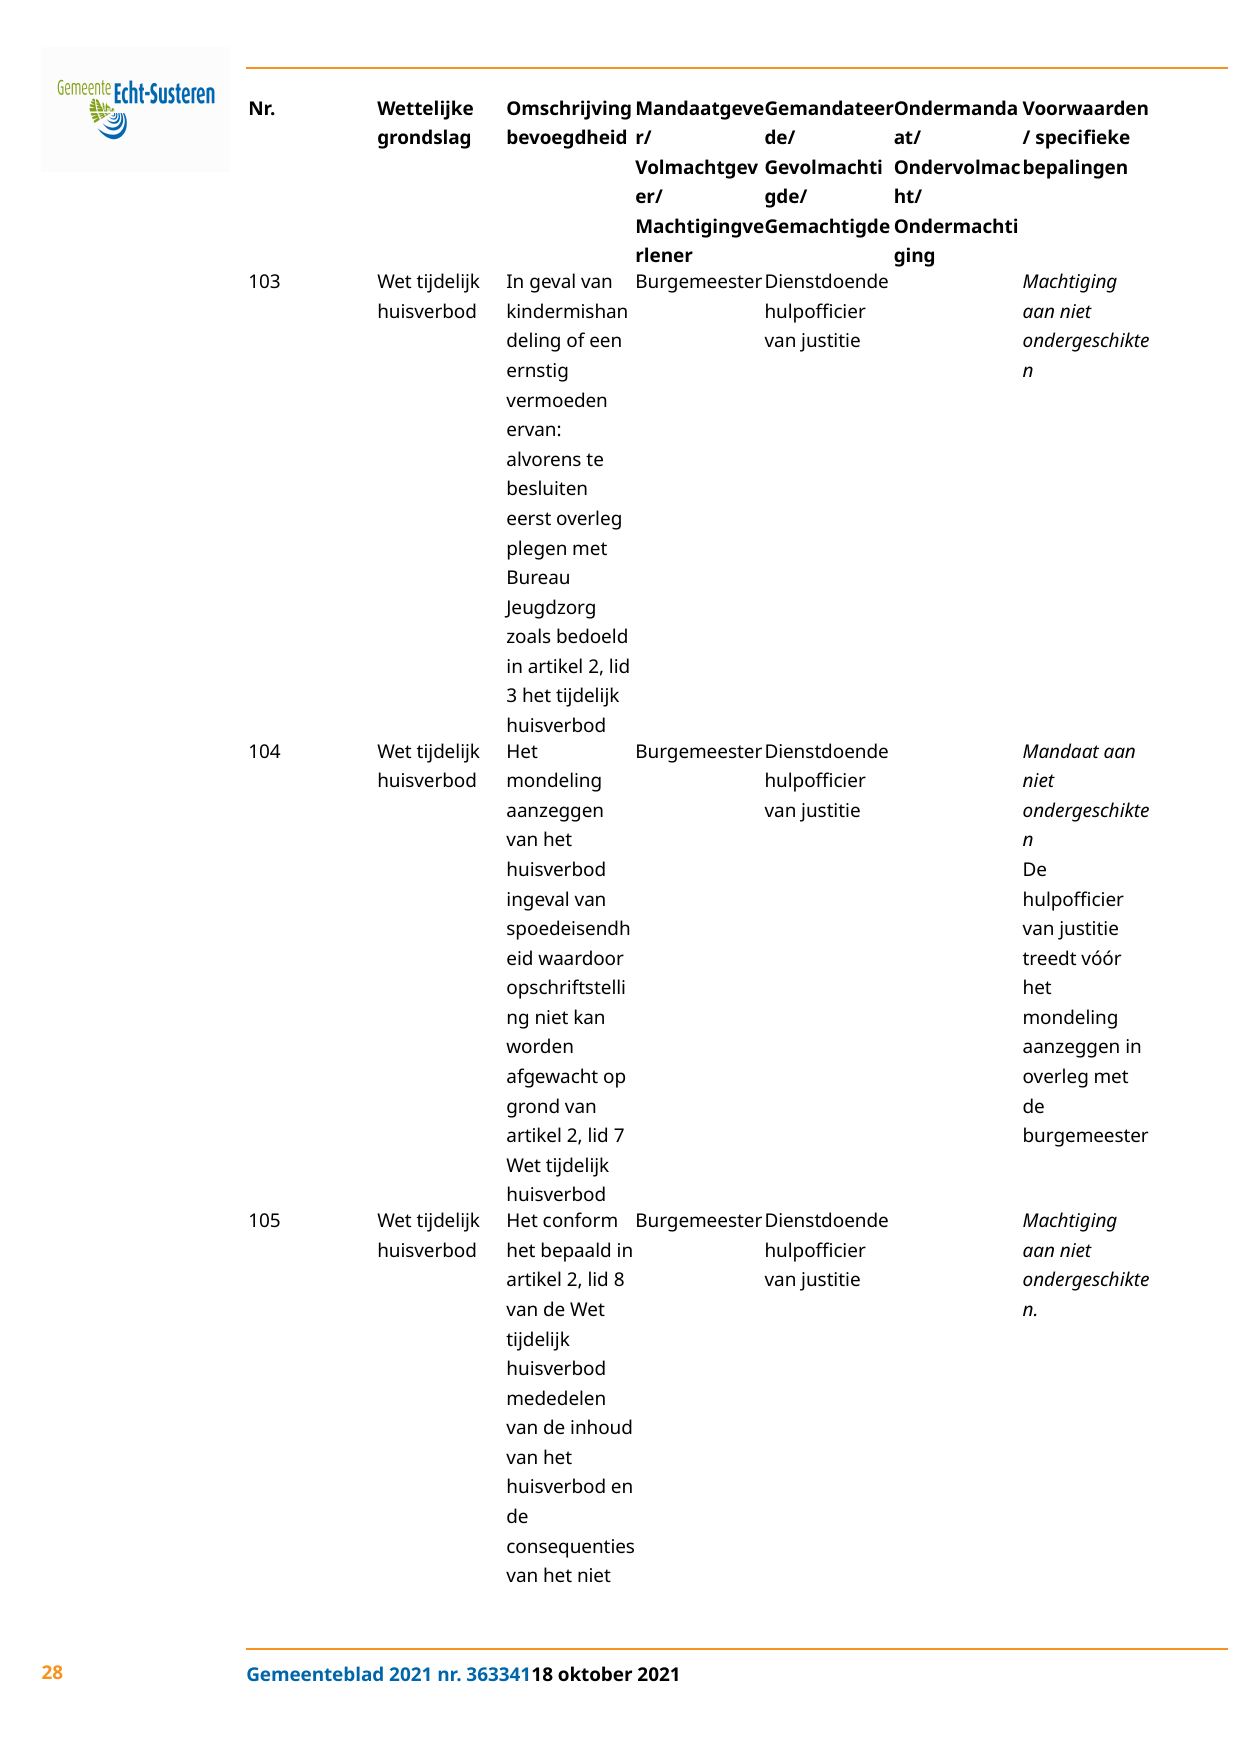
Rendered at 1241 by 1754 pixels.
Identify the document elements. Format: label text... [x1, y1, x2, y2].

table_cell Burgemeester [635, 1208, 764, 1588]
picture [41, 47, 231, 172]
table_cell Mandaat aan niet ondergeschikten De hulpofficier van justitie treedt vóór het mondeling aanzeggen in overleg met de burgemeester [1023, 738, 1152, 1207]
table_cell Het conform het bepaald in artikel 2, lid 8 van de Wet tijdelijk huisverbod mededelen van de inhoud van het huisverbod en de consequenties van het niet [506, 1208, 635, 1588]
table_cell Dienstdoende hulpofficier van justitie [764, 269, 893, 738]
table_cell Het mondeling aanzeggen van het huisverbod ingeval van spoedeisendheid waardoor opschriftstelling niet kan worden afgewacht op grond van artikel 2, lid 7 Wet tijdelijk huisverbod [506, 738, 635, 1207]
table_header Voorwaarden / specifieke bepalingen [1023, 95, 1152, 268]
table_cell [894, 1208, 1022, 1588]
table_cell [894, 738, 1022, 1207]
table_cell Machtiging aan niet ondergeschikten. [1023, 1208, 1152, 1588]
table_cell Wet tijdelijk huisverbod [377, 738, 506, 1207]
table_header Gemandateerde/ Gevolmachtigde/ Gemachtigde [764, 95, 893, 268]
table_cell Burgemeester [635, 738, 764, 1207]
table_header Mandaatgever/ Volmachtgever/ Machtigingverlener [635, 95, 764, 268]
table_cell Burgemeester [635, 269, 764, 738]
table_cell 105 [248, 1208, 377, 1588]
table_cell Machtiging aan niet ondergeschikten [1023, 269, 1152, 738]
table_cell Dienstdoende hulpofficier van justitie [764, 1208, 893, 1588]
table_cell [894, 269, 1022, 738]
table_cell 103 [248, 269, 377, 738]
table_cell Wet tijdelijk huisverbod [377, 269, 506, 738]
table_cell Dienstdoende hulpofficier van justitie [764, 738, 893, 1207]
table_header Nr. [248, 95, 377, 268]
table_cell In geval van kindermishandeling of een ernstig vermoeden ervan: alvorens te besluiten eerst overleg plegen met Bureau Jeugdzorg zoals bedoeld in artikel 2, lid 3 het tijdelijk huisverbod [506, 269, 635, 738]
table_cell Wet tijdelijk huisverbod [377, 1208, 506, 1588]
table_header Omschrijving bevoegdheid [506, 95, 635, 268]
table_header Wettelijke grondslag [377, 95, 506, 268]
table_header Ondermandaat/ Ondervolmacht/ Ondermachtiging [894, 95, 1022, 268]
table_cell 104 [248, 738, 377, 1207]
